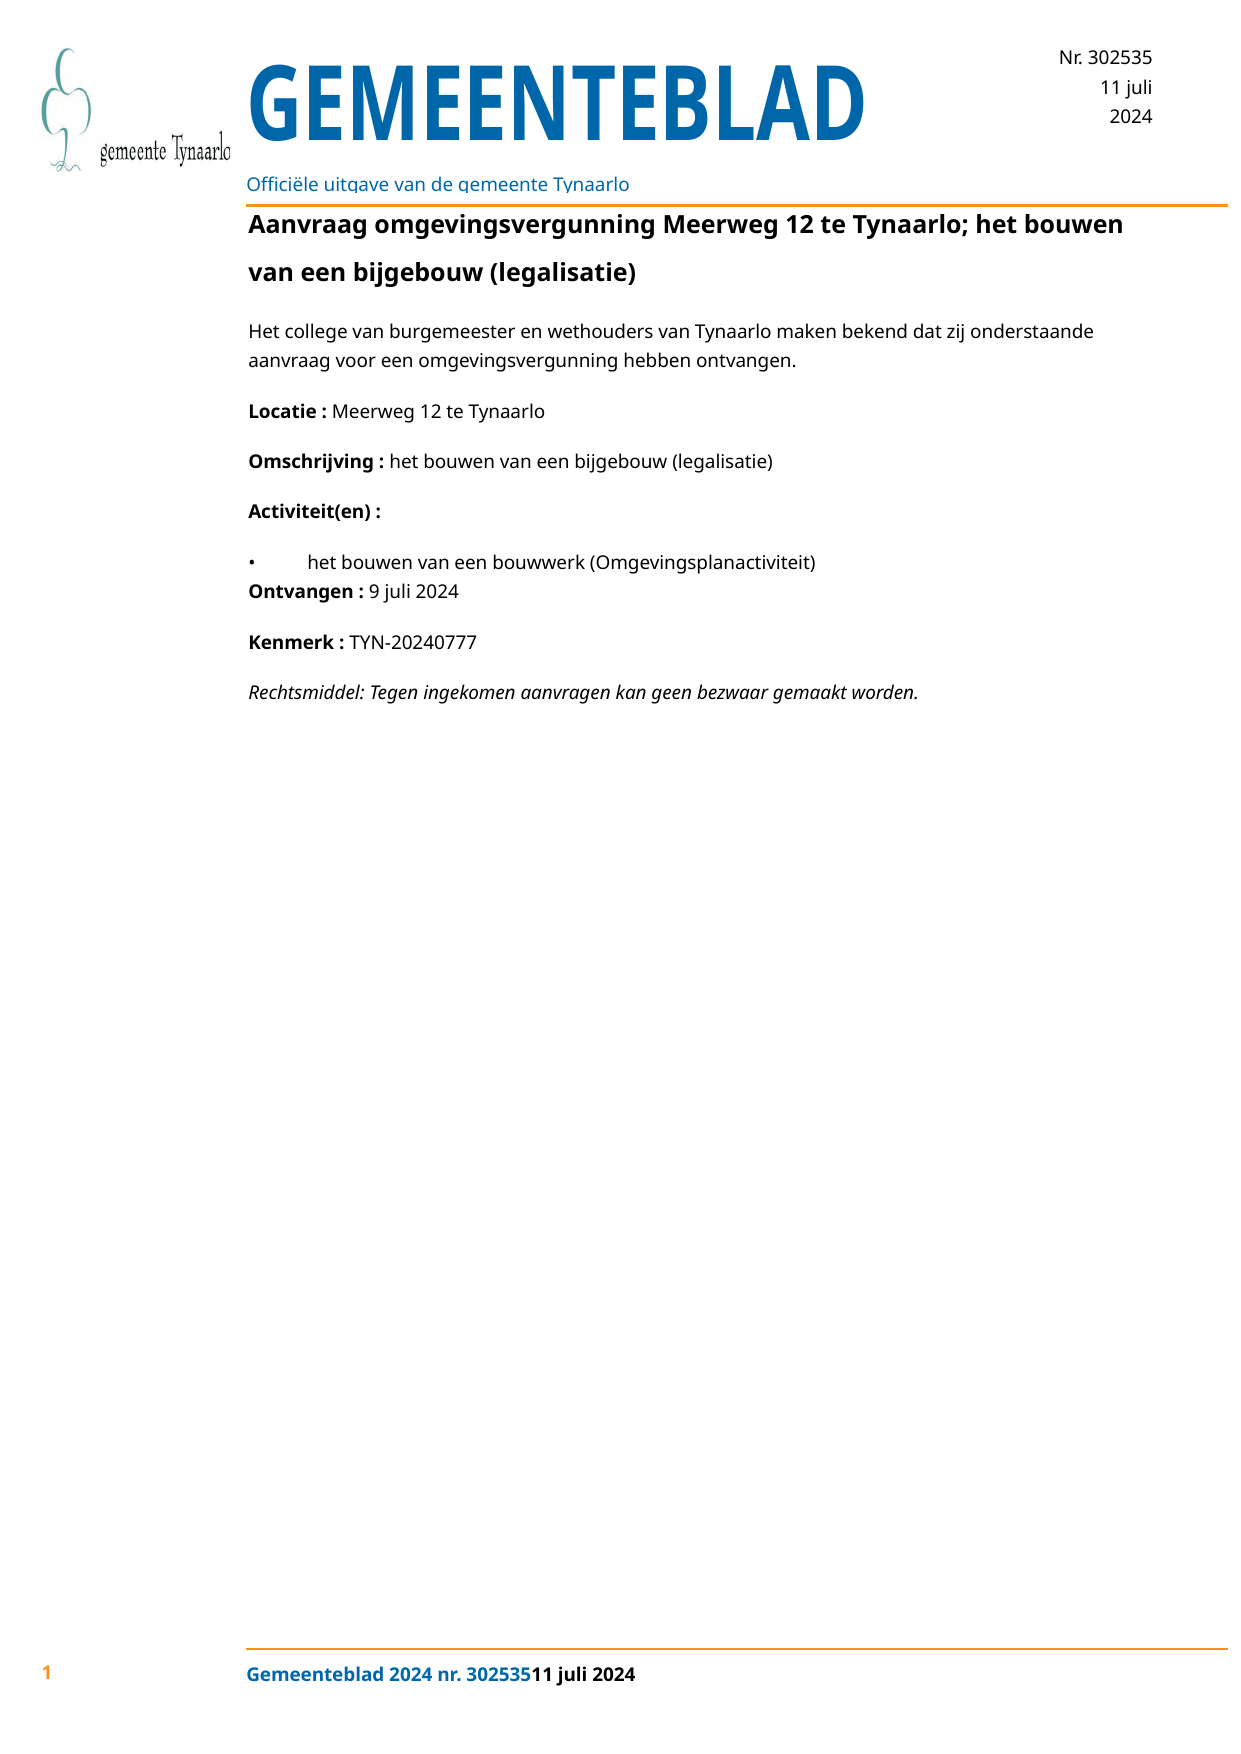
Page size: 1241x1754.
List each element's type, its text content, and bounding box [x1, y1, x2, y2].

text Ontvangen : 9 juli 2024 [248, 579, 1152, 604]
picture [41, 47, 231, 172]
text Het college van burgemeester en wethouders van Tynaarlo maken bekend dat zij onderstaande aanvraag voor een omgevingsvergunning hebben ontvangen. [248, 318, 1152, 373]
text Aanvraag omgevingsvergunning Meerweg 12 te Tynaarlo; het bouwen van een bijgebouw (legalisatie) [248, 207, 1152, 288]
text Activiteit(en) : [248, 499, 1152, 524]
text Rechtsmiddel: Tegen ingekomen aanvragen kan geen bezwaar gemaakt worden. [248, 679, 1152, 705]
text Omschrijving : het bouwen van een bijgebouw (legalisatie) [248, 448, 1152, 474]
list het bouwen van een bouwwerk (Omgevingsplanactiviteit) [248, 549, 1152, 575]
text Kenmerk : TYN-20240777 [248, 629, 1152, 655]
text Locatie : Meerweg 12 te Tynaarlo [248, 398, 1152, 424]
